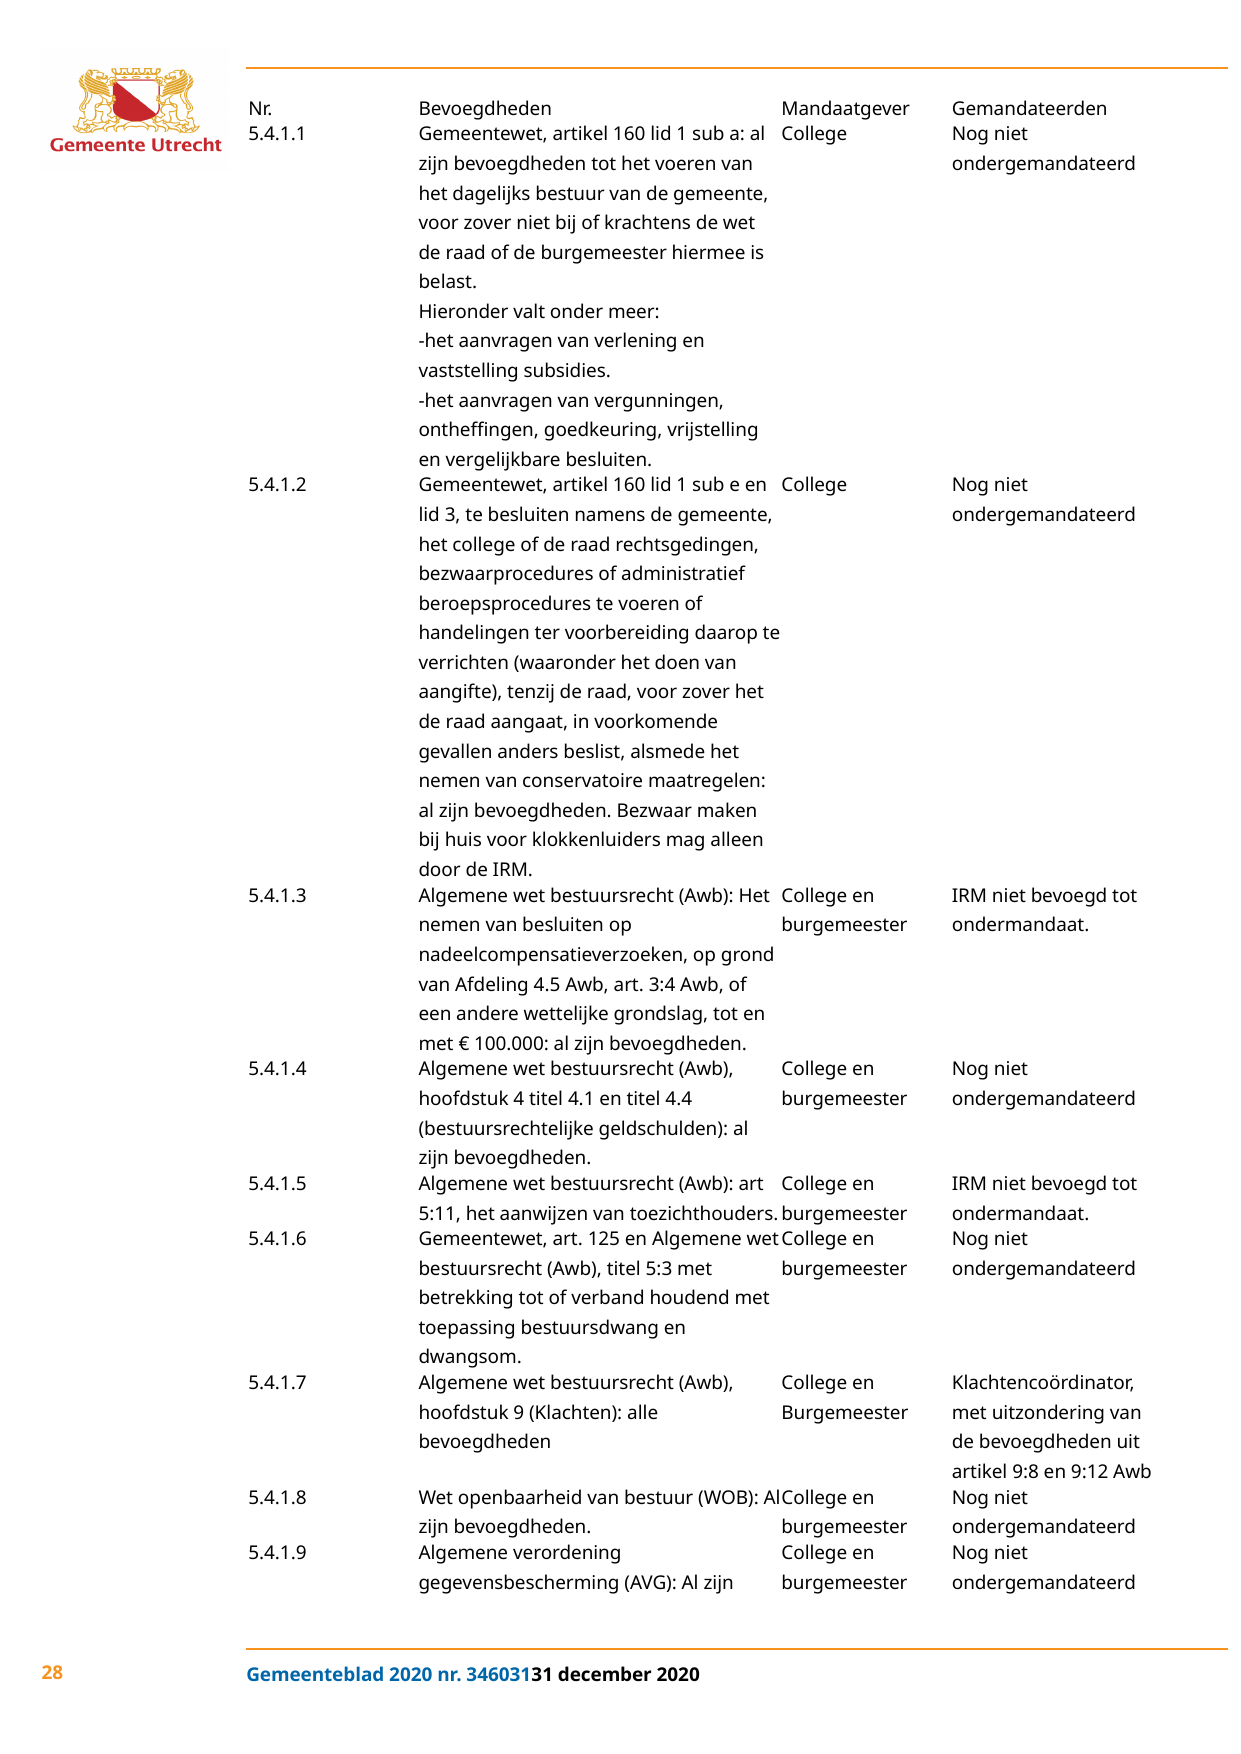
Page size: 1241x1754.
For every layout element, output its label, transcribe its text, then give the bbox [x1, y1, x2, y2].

table_cell Algemene wet bestuursrecht (Awb): Het nemen van besluiten op nadeelcompensatieverzoeken, op grond van Afdeling 4.5 Awb, art. 3:4 Awb, of een andere wettelijke grondslag, tot en met € 100.000: al zijn bevoegdheden. [418, 882, 781, 1056]
table_cell Nog niet ondergemandateerd [952, 121, 1152, 472]
table_cell College [781, 121, 952, 472]
table_cell 5.4.1.5 [248, 1170, 418, 1225]
table_cell Gemeentewet, artikel 160 lid 1 sub a: al zijn bevoegdheden tot het voeren van het dagelijks bestuur van de gemeente, voor zover niet bij of krachtens de wet de raad of de burgemeester hiermee is belast. Hieronder valt onder meer: -het aanvragen van verlening en vaststelling subsidies. -het aanvragen van vergunningen, ontheffingen, goedkeuring, vrijstelling en vergelijkbare besluiten. [418, 121, 781, 472]
table_cell IRM niet bevoegd tot ondermandaat. [952, 882, 1152, 1056]
table_cell 5.4.1.9 [248, 1539, 418, 1594]
table_cell Nog niet ondergemandateerd [952, 1056, 1152, 1170]
table_cell Klachtencoördinator, met uitzondering van de bevoegdheden uit artikel 9:8 en 9:12 Awb [952, 1370, 1152, 1484]
table_cell College en burgemeester [781, 1170, 952, 1225]
table_cell Nog niet ondergemandateerd [952, 1539, 1152, 1594]
table_header Gemandateerden [952, 95, 1152, 121]
table_cell 5.4.1.8 [248, 1484, 418, 1539]
table_cell College [781, 472, 952, 882]
table_header Mandaatgever [781, 95, 952, 121]
table_cell College en burgemeester [781, 1484, 952, 1539]
table_cell Nog niet ondergemandateerd [952, 1484, 1152, 1539]
table_cell 5.4.1.6 [248, 1225, 418, 1369]
table_cell Algemene wet bestuursrecht (Awb): art 5:11, het aanwijzen van toezichthouders. [418, 1170, 781, 1225]
picture [41, 47, 231, 172]
table_cell College en Burgemeester [781, 1370, 952, 1484]
table_cell Gemeentewet, artikel 160 lid 1 sub e en lid 3, te besluiten namens de gemeente, het college of de raad rechtsgedingen, bezwaarprocedures of administratief beroepsprocedures te voeren of handelingen ter voorbereiding daarop te verrichten (waaronder het doen van aangifte), tenzij de raad, voor zover het de raad aangaat, in voorkomende gevallen anders beslist, alsmede het nemen van conservatoire maatregelen: al zijn bevoegdheden. Bezwaar maken bij huis voor klokkenluiders mag alleen door de IRM. [418, 472, 781, 882]
table_cell 5.4.1.1 [248, 121, 418, 472]
table_header Bevoegdheden [418, 95, 781, 121]
table_cell College en burgemeester [781, 1056, 952, 1170]
table_cell Algemene wet bestuursrecht (Awb), hoofdstuk 9 (Klachten): alle bevoegdheden [418, 1370, 781, 1484]
table_cell 5.4.1.4 [248, 1056, 418, 1170]
table_cell 5.4.1.2 [248, 472, 418, 882]
table_cell IRM niet bevoegd tot ondermandaat. [952, 1170, 1152, 1225]
table_cell Wet openbaarheid van bestuur (WOB): Al zijn bevoegdheden. [418, 1484, 781, 1539]
table_cell 5.4.1.3 [248, 882, 418, 1056]
table_cell Algemene wet bestuursrecht (Awb), hoofdstuk 4 titel 4.1 en titel 4.4 (bestuursrechtelijke geldschulden): al zijn bevoegdheden. [418, 1056, 781, 1170]
table_cell Nog niet ondergemandateerd [952, 472, 1152, 882]
table_cell Gemeentewet, art. 125 en Algemene wet bestuursrecht (Awb), titel 5:3 met betrekking tot of verband houdend met toepassing bestuursdwang en dwangsom. [418, 1225, 781, 1369]
table_cell College en burgemeester [781, 1225, 952, 1369]
table_header Nr. [248, 95, 418, 121]
table_cell Nog niet ondergemandateerd [952, 1225, 1152, 1369]
table_cell Algemene verordening gegevensbescherming (AVG): Al zijn [418, 1539, 781, 1594]
table_cell College en burgemeester [781, 1539, 952, 1594]
table_cell College en burgemeester [781, 882, 952, 1056]
table_cell 5.4.1.7 [248, 1370, 418, 1484]
